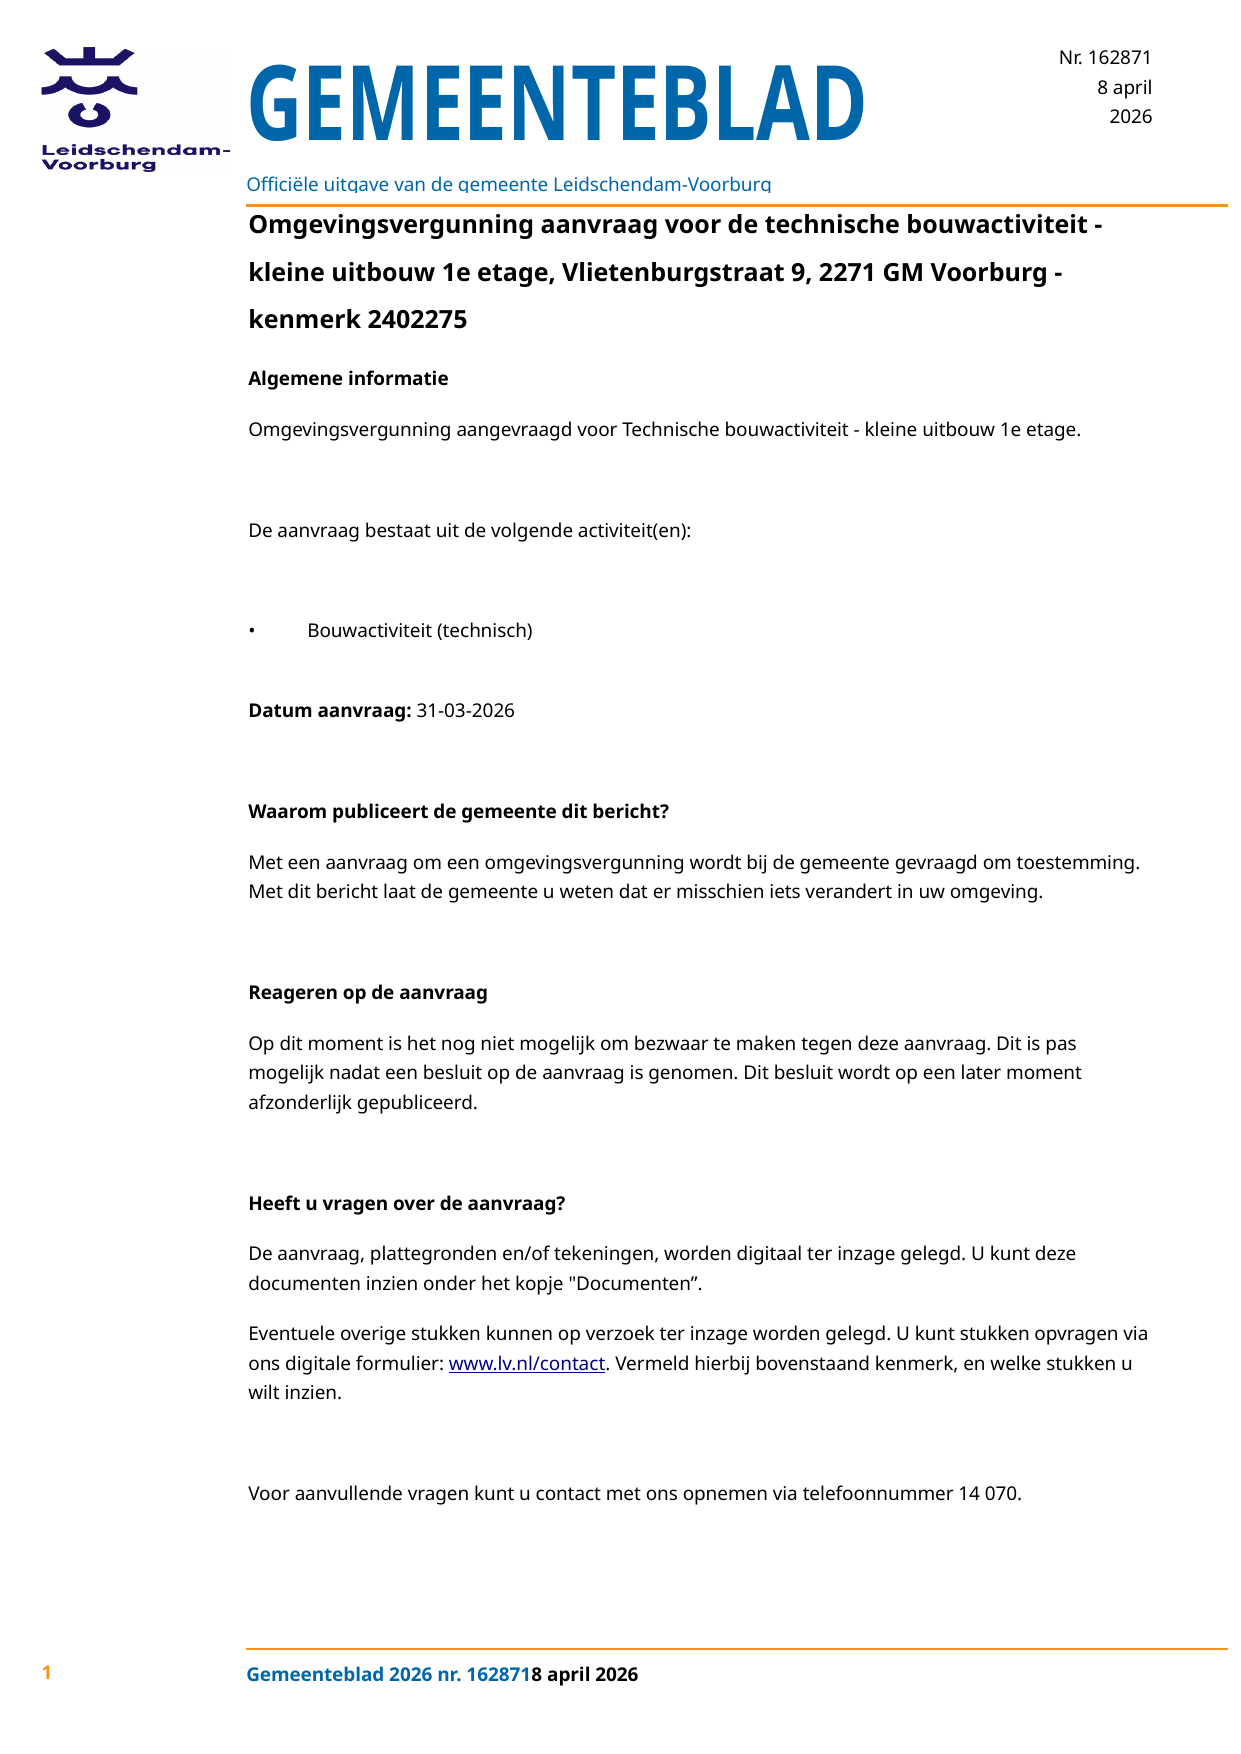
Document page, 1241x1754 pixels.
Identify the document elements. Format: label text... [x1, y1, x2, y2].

text Reageren op de aanvraag [248, 979, 1152, 1005]
text De aanvraag, plattegronden en/of tekeningen, worden digitaal ter inzage gelegd. U kunt deze documenten inzien onder het kopje "Documenten”. [248, 1240, 1152, 1295]
text Heeft u vragen over de aanvraag? [248, 1190, 1152, 1215]
list Bouwactiviteit (technisch) [248, 618, 1152, 643]
text Datum aanvraag: 31-03-2026 [248, 698, 1152, 723]
text De aanvraag bestaat uit de volgende activiteit(en): [248, 517, 1152, 542]
text Waarom publiceert de gemeente dit bericht? [248, 798, 1152, 824]
picture [41, 47, 231, 172]
text Met een aanvraag om een omgevingsvergunning wordt bij de gemeente gevraagd om toestemming. Met dit bericht laat de gemeente u weten dat er misschien iets verandert in uw omgeving. [248, 849, 1152, 904]
text Eventuele overige stukken kunnen op verzoek ter inzage worden gelegd. U kunt stukken opvragen via ons digitale formulier: www.lv.nl/contact. Vermeld hierbij bovenstaand kenmerk, en welke stukken u wilt inzien. [248, 1320, 1152, 1405]
text Algemene informatie [248, 366, 1152, 391]
text Op dit moment is het nog niet mogelijk om bezwaar te maken tegen deze aanvraag. Dit is pas mogelijk nadat een besluit op de aanvraag is genomen. Dit besluit wordt op een later moment afzonderlijk gepubliceerd. [248, 1030, 1152, 1114]
text Voor aanvullende vragen kunt u contact met ons opnemen via telefoonnummer 14 070. [248, 1480, 1152, 1506]
text Omgevingsvergunning aanvraag voor de technische bouwactiviteit - kleine uitbouw 1e etage, Vlietenburgstraat 9, 2271 GM Voorburg - kenmerk 2402275 [248, 207, 1152, 336]
text Omgevingsvergunning aangevraagd voor Technische bouwactiviteit - kleine uitbouw 1e etage. [248, 416, 1152, 442]
